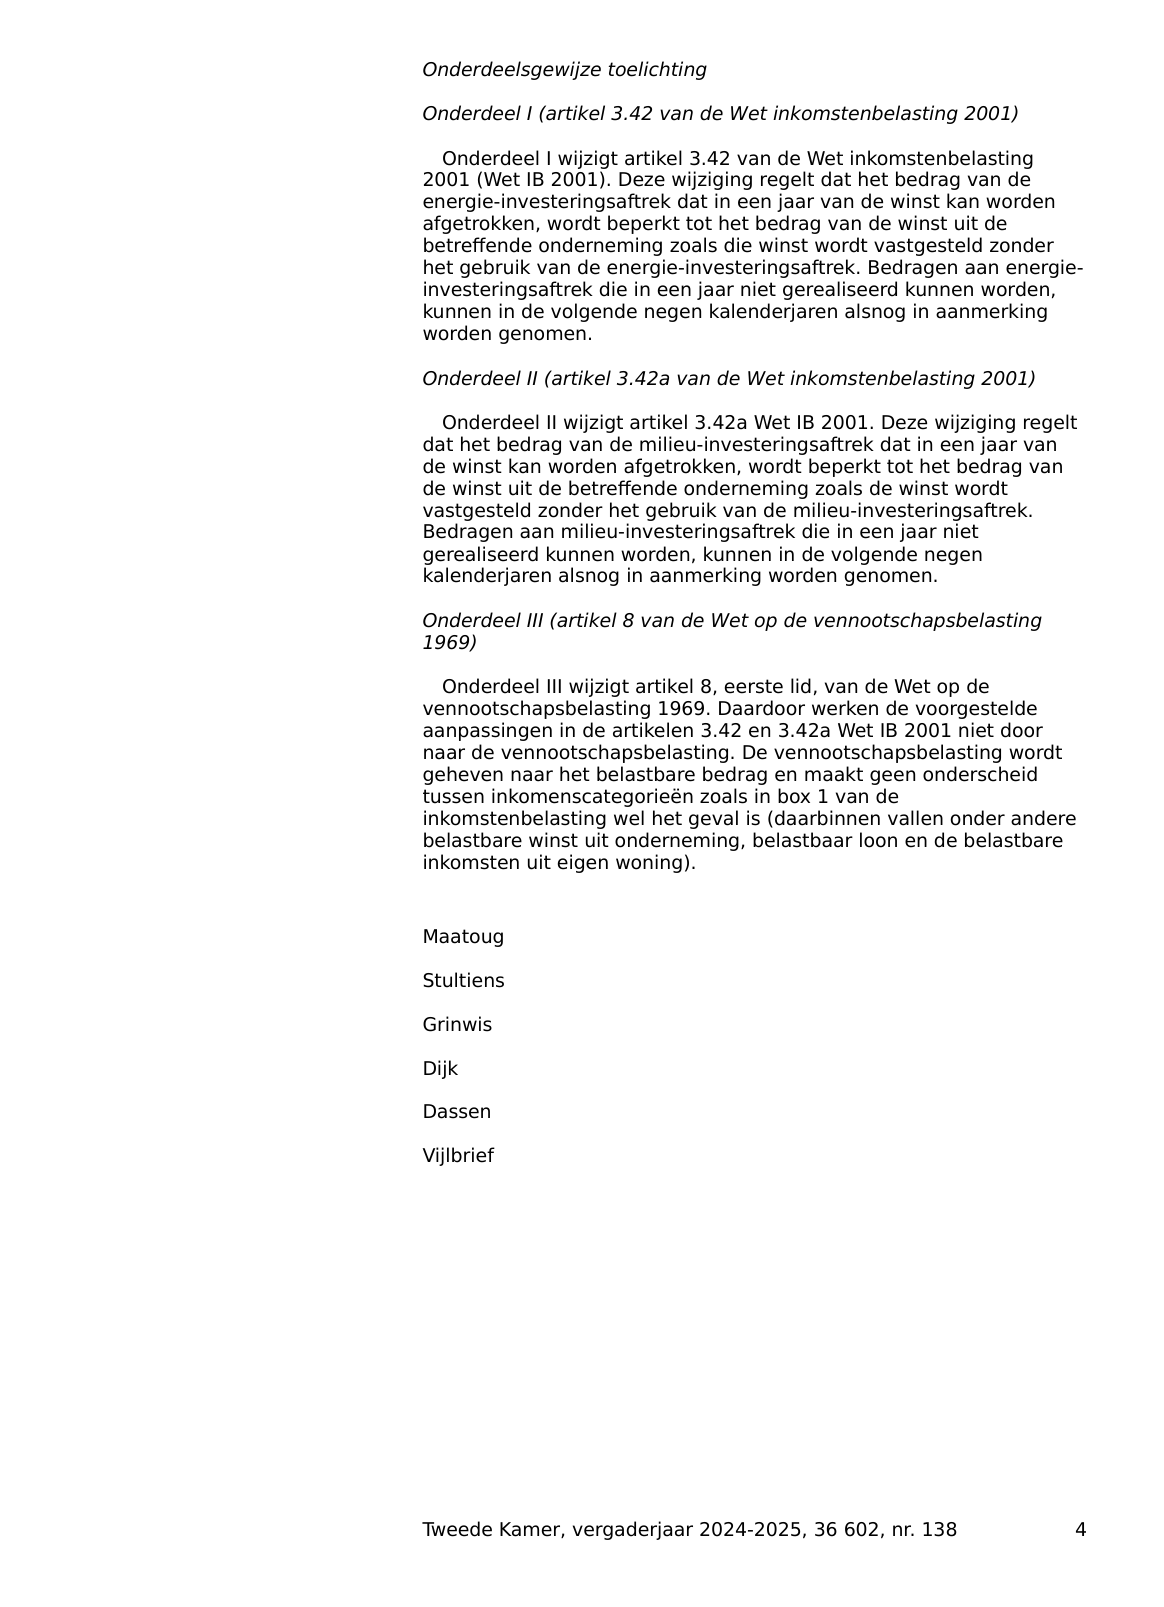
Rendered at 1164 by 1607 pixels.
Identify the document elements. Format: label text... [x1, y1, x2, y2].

subtitle Onderdeelsgewijze toelichting [422, 59, 1087, 81]
text Maatoug Stultiens Grinwis Dijk Dassen Vijlbrief [422, 903, 1087, 1167]
subtitle Onderdeel II (artikel 3.42a van de Wet inkomstenbelasting 2001) [422, 367, 1087, 389]
text Onderdeel III wijzigt artikel 8, eerste lid, van de Wet op de vennootschapsbelasting 1969. Daardoor werken de voorgestelde aanpassingen in de artikelen 3.42 en 3.42a Wet IB 2001 niet door naar de vennootschapsbelasting. De vennootschapsbelasting wordt geheven naar het belastbare bedrag en maakt geen onderscheid tussen inkomenscategorieën zoals in box 1 van de inkomstenbelasting wel het geval is (daarbinnen vallen onder andere belastbare winst uit onderneming, belastbaar loon en de belastbare inkomsten uit eigen woning). [422, 676, 1087, 873]
subtitle Onderdeel III (artikel 8 van de Wet op de vennootschapsbelasting 1969) [422, 609, 1087, 653]
text Onderdeel II wijzigt artikel 3.42a Wet IB 2001. Deze wijziging regelt dat het bedrag van de milieu-investeringsaftrek dat in een jaar van de winst kan worden afgetrokken, wordt beperkt tot het bedrag van de winst uit de betreffende onderneming zoals de winst wordt vastgesteld zonder het gebruik van de milieu-investeringsaftrek. Bedragen aan milieu-investeringsaftrek die in een jaar niet gerealiseerd kunnen worden, kunnen in de volgende negen kalenderjaren alsnog in aanmerking worden genomen. [422, 412, 1087, 587]
text Onderdeel I wijzigt artikel 3.42 van de Wet inkomstenbelasting 2001 (Wet IB 2001). Deze wijziging regelt dat het bedrag van de energie-investeringsaftrek dat in een jaar van de winst kan worden afgetrokken, wordt beperkt tot het bedrag van de winst uit de betreffende onderneming zoals die winst wordt vastgesteld zonder het gebruik van de energie-investeringsaftrek. Bedragen aan energie-investeringsaftrek die in een jaar niet gerealiseerd kunnen worden, kunnen in de volgende negen kalenderjaren alsnog in aanmerking worden genomen. [422, 147, 1087, 345]
subtitle Onderdeel I (artikel 3.42 van de Wet inkomstenbelasting 2001) [422, 103, 1087, 125]
